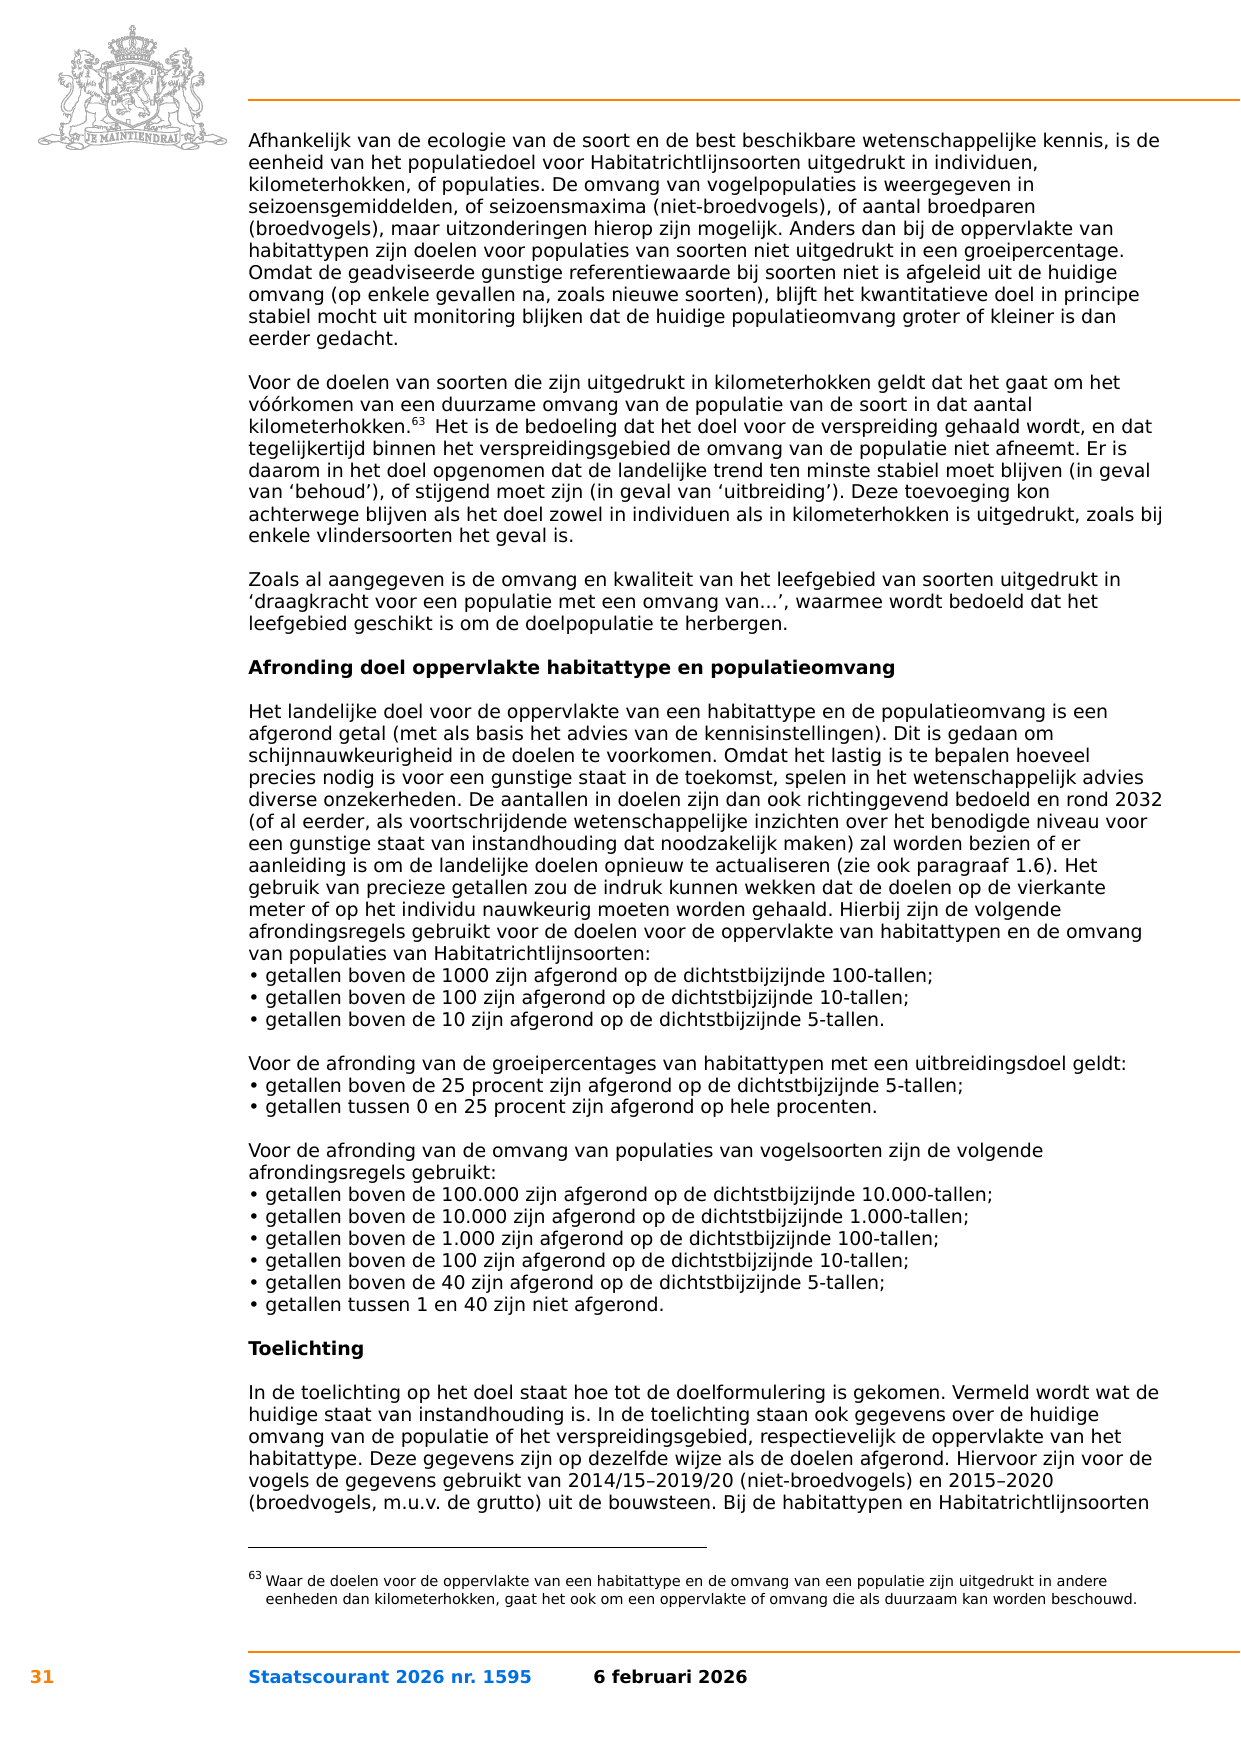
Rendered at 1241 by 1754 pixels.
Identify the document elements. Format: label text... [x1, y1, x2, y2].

text Voor de doelen van soorten die zijn uitgedrukt in kilometerhokken geldt dat het gaat om het vóórkomen van een duurzame omvang van de populatie van de soort in dat aantal kilometerhokken. Het is de bedoeling dat het doel voor de verspreiding gehaald wordt, en dat tegelijkertijd binnen het verspreidingsgebied de omvang van de populatie niet afneemt. Er is daarom in het doel opgenomen dat de landelijke trend ten minste stabiel moet blijven (in geval van ‘behoud’), of stijgend moet zijn (in geval van ‘uitbreiding’). Deze toevoeging kon achterwege blijven als het doel zowel in individuen als in kilometerhokken is uitgedrukt, zoals bij enkele vlindersoorten het geval is. [248, 372, 1163, 547]
text • getallen boven de 25 procent zijn afgerond op de dichtstbijzijnde 5-tallen; [248, 1074, 1163, 1096]
picture [38, 25, 227, 150]
text • getallen boven de 1000 zijn afgerond op de dichtstbijzijnde 100-tallen; [248, 965, 1163, 987]
text • getallen boven de 10 zijn afgerond op de dichtstbijzijnde 5-tallen. [248, 1009, 1163, 1031]
text Afhankelijk van de ecologie van de soort en de best beschikbare wetenschappelijke kennis, is de eenheid van het populatiedoel voor Habitatrichtlijnsoorten uitgedrukt in individuen, kilometerhokken, of populaties. De omvang van vogelpopulaties is weergegeven in seizoensgemiddelden, of seizoensmaxima (niet-broedvogels), of aantal broedparen (broedvogels), maar uitzonderingen hierop zijn mogelijk. Anders dan bij de oppervlakte van habitattypen zijn doelen voor populaties van soorten niet uitgedrukt in een groeipercentage. Omdat de geadviseerde gunstige referentiewaarde bij soorten niet is afgeleid uit de huidige omvang (op enkele gevallen na, zoals nieuwe soorten), blijft het kwantitatieve doel in principe stabiel mocht uit monitoring blijken dat de huidige populatieomvang groter of kleiner is dan eerder gedacht. [248, 130, 1163, 350]
subtitle Toelichting [248, 1338, 1163, 1360]
text Waar de doelen voor de oppervlakte van een habitattype en de omvang van een populatie zijn uitgedrukt in andere eenheden dan kilometerhokken, gaat het ook om een oppervlakte of omvang die als duurzaam kan worden beschouwd. [248, 1569, 1163, 1608]
text • getallen tussen 1 en 40 zijn niet afgerond. [248, 1294, 1163, 1316]
text • getallen boven de 100.000 zijn afgerond op de dichtstbijzijnde 10.000-tallen; [248, 1184, 1163, 1206]
text • getallen boven de 100 zijn afgerond op de dichtstbijzijnde 10-tallen; [248, 987, 1163, 1009]
text In de toelichting op het doel staat hoe tot de doelformulering is gekomen. Vermeld wordt wat de huidige staat van instandhouding is. In de toelichting staan ook gegevens over de huidige omvang van de populatie of het verspreidingsgebied, respectievelijk de oppervlakte van het habitattype. Deze gegevens zijn op dezelfde wijze als de doelen afgerond. Hiervoor zijn voor de vogels de gegevens gebruikt van 2014/15–2019/20 (niet-broedvogels) en 2015–2020 (broedvogels, m.u.v. de grutto) uit de bouwsteen. Bij de habitattypen en Habitatrichtlijnsoorten [248, 1382, 1163, 1514]
text • getallen tussen 0 en 25 procent zijn afgerond op hele procenten. [248, 1096, 1163, 1118]
text Het landelijke doel voor de oppervlakte van een habitattype en de populatieomvang is een afgerond getal (met als basis het advies van de kennisinstellingen). Dit is gedaan om schijnnauwkeurigheid in de doelen te voorkomen. Omdat het lastig is te bepalen hoeveel precies nodig is voor een gunstige staat in de toekomst, spelen in het wetenschappelijk advies diverse onzekerheden. De aantallen in doelen zijn dan ook richtinggevend bedoeld en rond 2032 (of al eerder, als voortschrijdende wetenschappelijke inzichten over het benodigde niveau voor een gunstige staat van instandhouding dat noodzakelijk maken) zal worden bezien of er aanleiding is om de landelijke doelen opnieuw te actualiseren (zie ook paragraaf 1.6). Het gebruik van precieze getallen zou de indruk kunnen wekken dat de doelen op de vierkante meter of op het individu nauwkeurig moeten worden gehaald. Hierbij zijn de volgende afrondingsregels gebruikt voor de doelen voor de oppervlakte van habitattypen en de omvang van populaties van Habitatrichtlijnsoorten: [248, 701, 1163, 965]
subtitle Afronding doel oppervlakte habitattype en populatieomvang [248, 657, 1163, 679]
text Voor de afronding van de omvang van populaties van vogelsoorten zijn de volgende afrondingsregels gebruikt: [248, 1140, 1163, 1184]
text • getallen boven de 40 zijn afgerond op de dichtstbijzijnde 5-tallen; [248, 1272, 1163, 1294]
text Voor de afronding van de groeipercentages van habitattypen met een uitbreidingsdoel geldt: [248, 1052, 1163, 1074]
text • getallen boven de 100 zijn afgerond op de dichtstbijzijnde 10-tallen; [248, 1250, 1163, 1272]
text • getallen boven de 1.000 zijn afgerond op de dichtstbijzijnde 100-tallen; [248, 1228, 1163, 1250]
text Zoals al aangegeven is de omvang en kwaliteit van het leefgebied van soorten uitgedrukt in ‘draagkracht voor een populatie met een omvang van...’, waarmee wordt bedoeld dat het leefgebied geschikt is om de doelpopulatie te herbergen. [248, 569, 1163, 635]
text • getallen boven de 10.000 zijn afgerond op de dichtstbijzijnde 1.000-tallen; [248, 1206, 1163, 1228]
